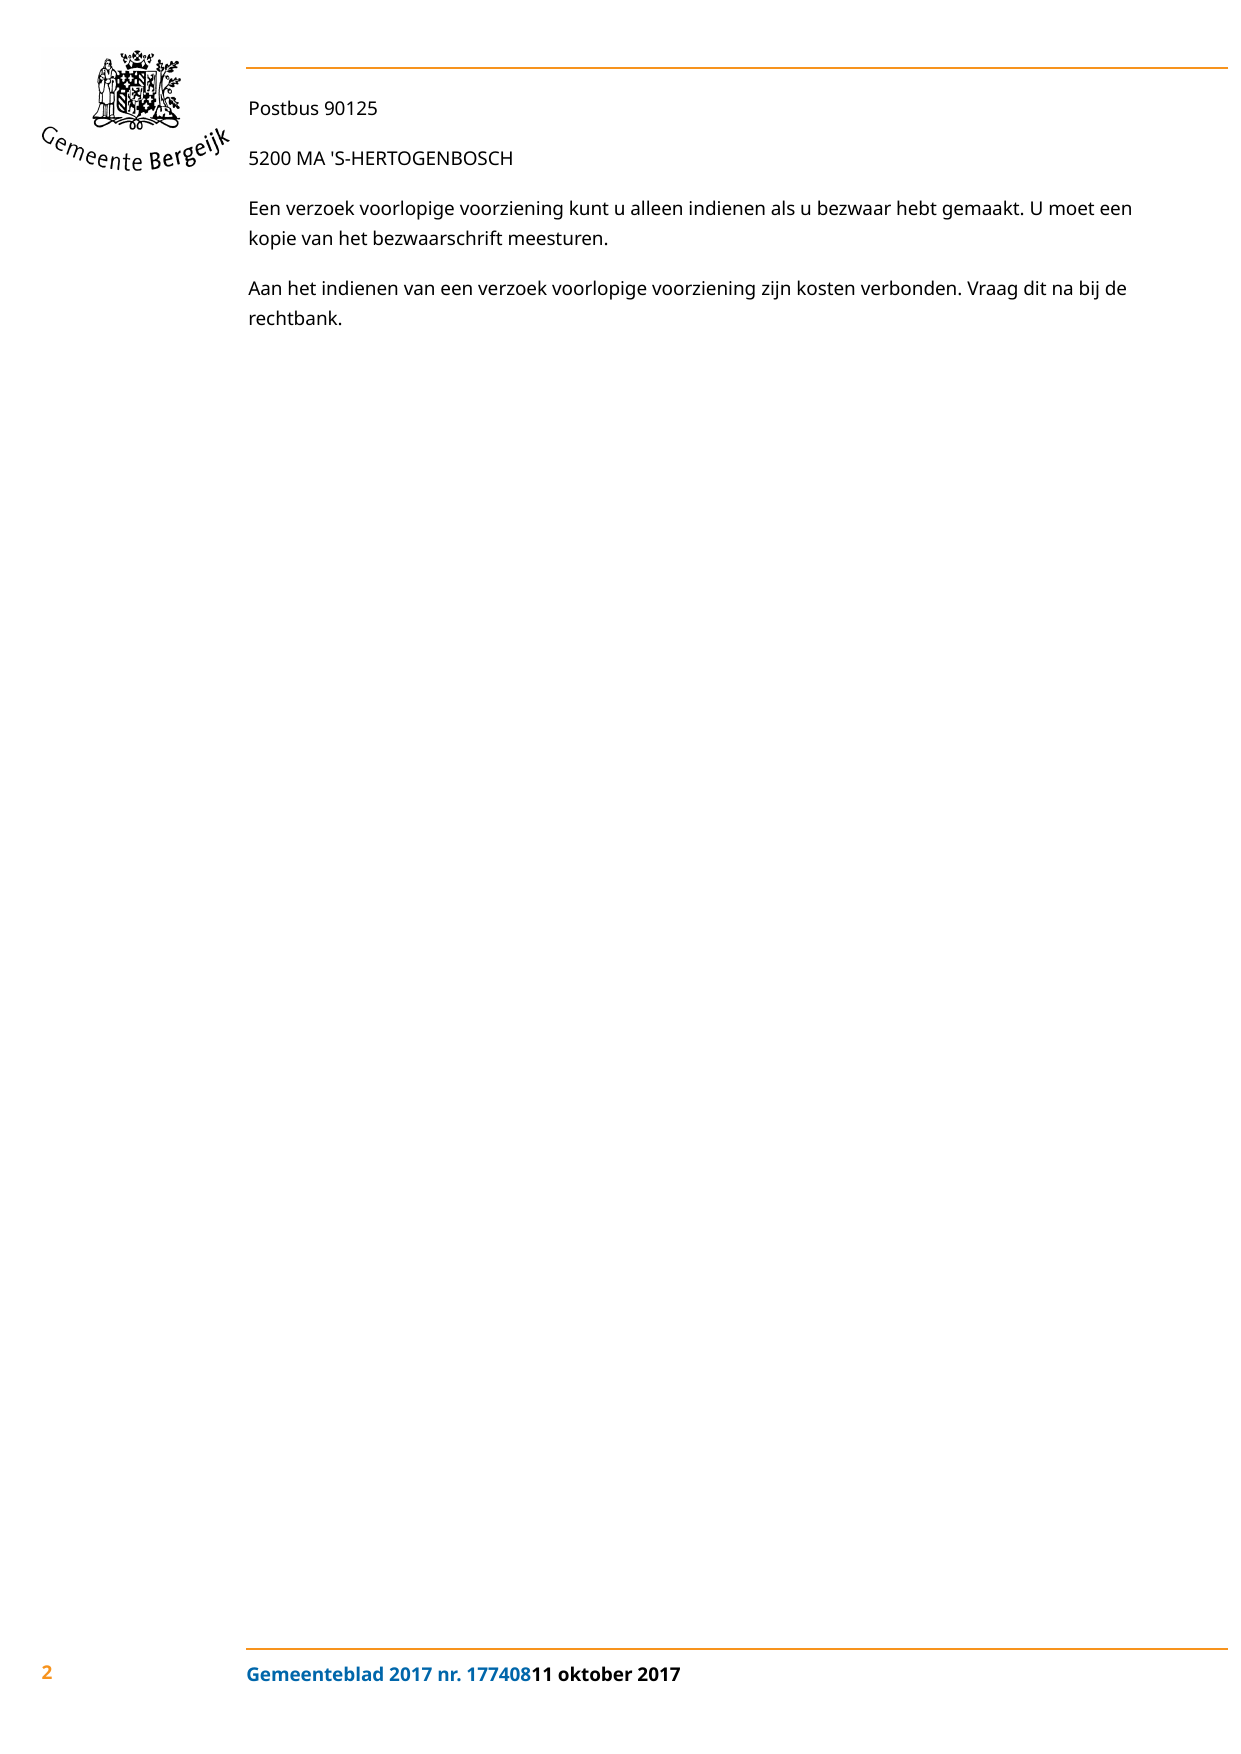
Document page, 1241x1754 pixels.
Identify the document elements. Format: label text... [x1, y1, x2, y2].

text Een verzoek voorlopige voorziening kunt u alleen indienen als u bezwaar hebt gemaakt. U moet een kopie van het bezwaarschrift meesturen. [248, 196, 1152, 251]
text Aan het indienen van een verzoek voorlopige voorziening zijn kosten verbonden. Vraag dit na bij de rechtbank. [248, 276, 1152, 331]
picture [41, 47, 231, 172]
text Postbus 90125 [248, 95, 1152, 121]
text 5200 MA 'S-HERTOGENBOSCH [248, 145, 1152, 171]
